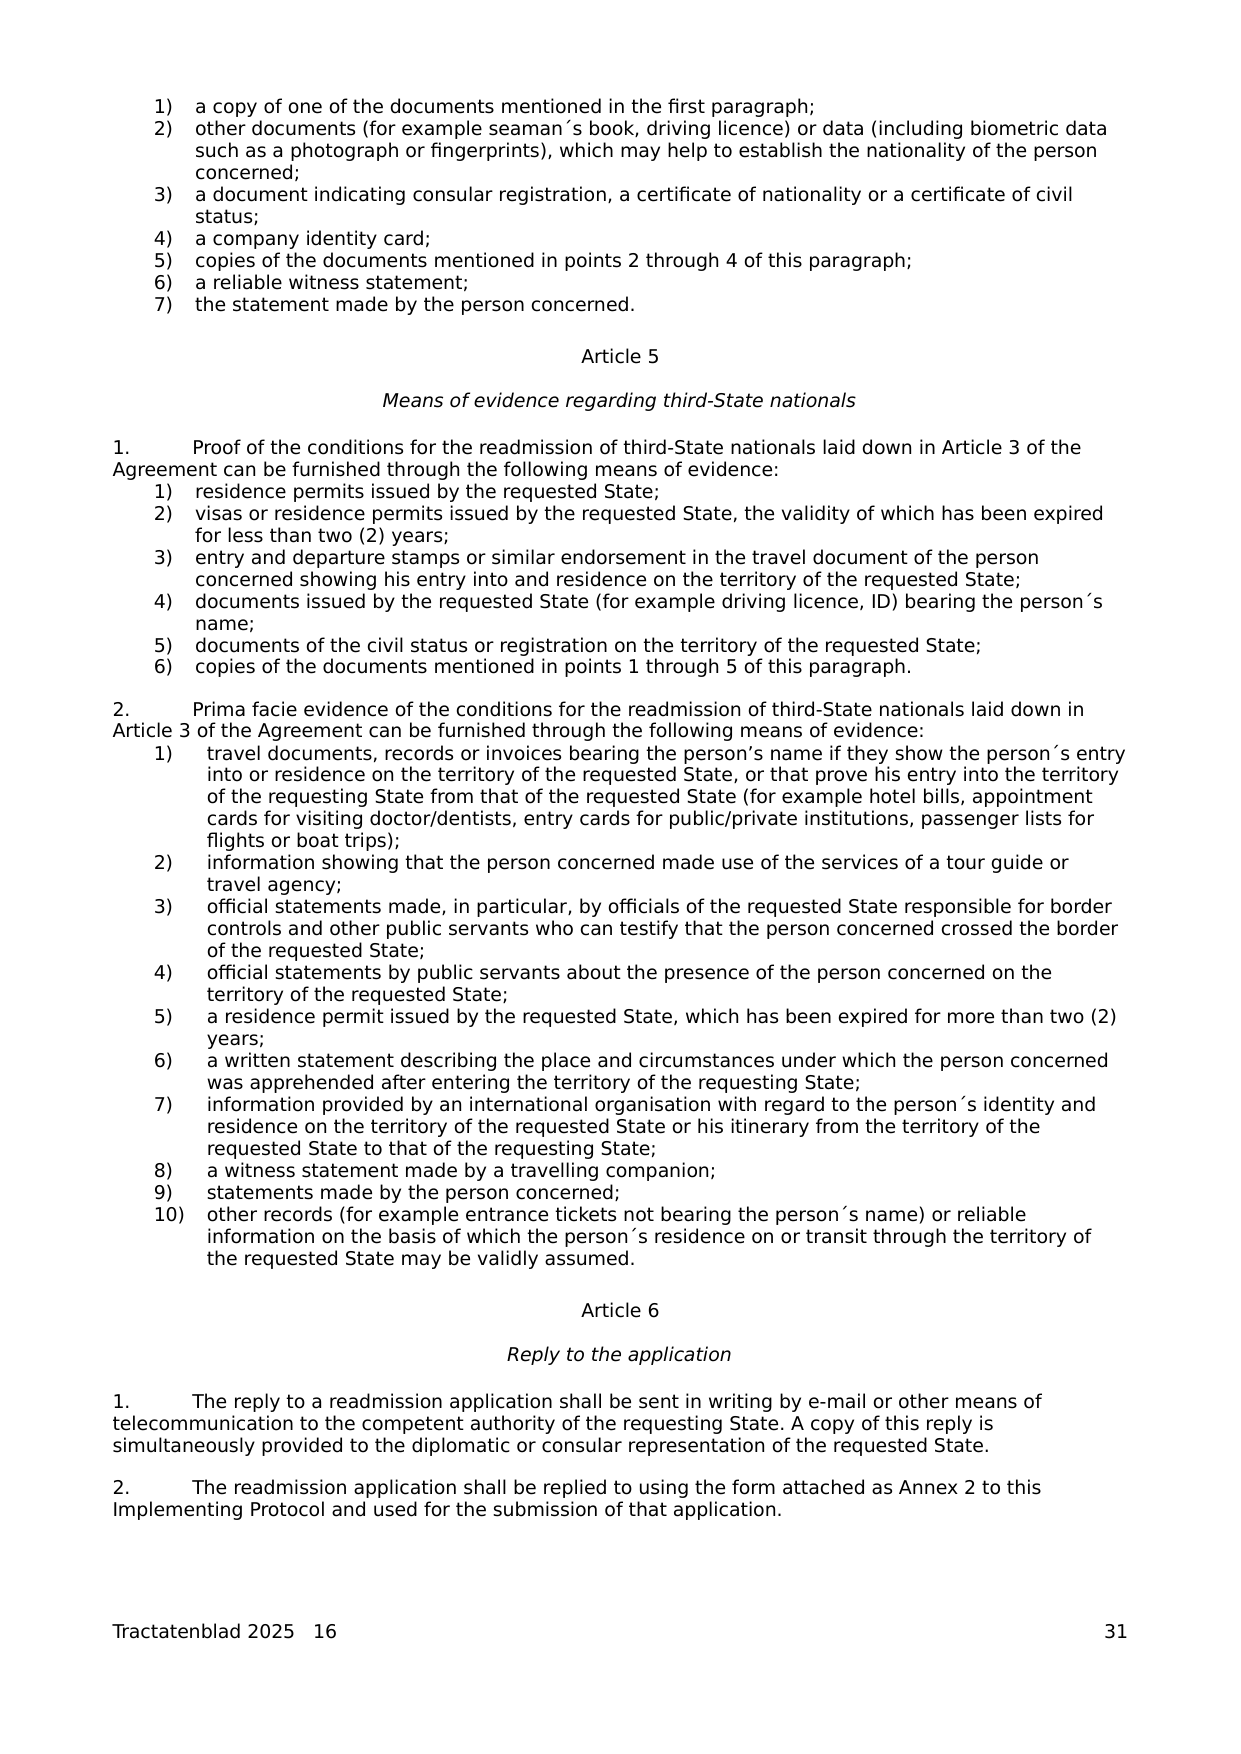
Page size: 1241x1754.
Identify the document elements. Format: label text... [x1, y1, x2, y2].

text 8) a witness statement made by a travelling companion; [153, 1160, 1128, 1182]
text 1. Proof of the conditions for the readmission of third-State nationals laid down in Article 3 of the Agreement can be furnished through the following means of evidence: [112, 437, 1128, 481]
text 1) a copy of one of the documents mentioned in the first paragraph; [153, 96, 1128, 118]
text 6) a reliable witness statement; [153, 272, 1128, 294]
text 2) other documents (for example seaman´s book, driving licence) or data (including biometric data such as a photograph or fingerprints), which may help to establish the nationality of the person concerned; [153, 118, 1128, 184]
text 4) documents issued by the requested State (for example driving licence, ID) bearing the person´s name; [153, 591, 1128, 634]
subtitle Article 5 Means of evidence regarding third-State nationals [112, 346, 1128, 412]
text 5) documents of the civil status or registration on the territory of the requested State; [153, 634, 1128, 656]
text 3) official statements made, in particular, by officials of the requested State responsible for border controls and other public servants who can testify that the person concerned crossed the border of the requested State; [153, 896, 1128, 962]
text 4) official statements by public servants about the presence of the person concerned on the territory of the requested State; [153, 962, 1128, 1006]
text 1. The reply to a readmission application shall be sent in writing by e-mail or other means of telecommunication to the competent authority of the requesting State. A copy of this reply is simultaneously provided to the diplomatic or consular representation of the requested State. [112, 1391, 1128, 1457]
text 2) information showing that the person concerned made use of the services of a tour guide or travel agency; [153, 852, 1128, 896]
text 7) information provided by an international organisation with regard to the person´s identity and residence on the territory of the requested State or his itinerary from the territory of the requested State to that of the requesting State; [153, 1094, 1128, 1160]
text 5) copies of the documents mentioned in points 2 through 4 of this paragraph; [153, 250, 1128, 272]
text 3) a document indicating consular registration, a certificate of nationality or a certificate of civil status; [153, 184, 1128, 228]
text 1) travel documents, records or invoices bearing the person’s name if they show the person´s entry into or residence on the territory of the requested State, or that prove his entry into the territory of the requesting State from that of the requested State (for example hotel bills, appointment cards for visiting doctor/dentists, entry cards for public/private institutions, passenger lists for flights or boat trips); [153, 742, 1128, 852]
text 3) entry and departure stamps or similar endorsement in the travel document of the person concerned showing his entry into and residence on the territory of the requested State; [153, 547, 1128, 591]
text 2) visas or residence permits issued by the requested State, the validity of which has been expired for less than two (2) years; [153, 503, 1128, 547]
text 4) a company identity card; [153, 228, 1128, 250]
text 6) copies of the documents mentioned in points 1 through 5 of this paragraph. [153, 656, 1128, 678]
text 5) a residence permit issued by the requested State, which has been expired for more than two (2) years; [153, 1006, 1128, 1050]
text 9) statements made by the person concerned; [153, 1182, 1128, 1204]
text 2. Prima facie evidence of the conditions for the readmission of third-State nationals laid down in Article 3 of the Agreement can be furnished through the following means of evidence: [112, 698, 1128, 742]
text 2. The readmission application shall be replied to using the form attached as Annex 2 to this Implementing Protocol and used for the submission of that application. [112, 1477, 1128, 1521]
text 1) residence permits issued by the requested State; [153, 481, 1128, 503]
subtitle Article 6 Reply to the application [112, 1300, 1128, 1366]
text 7) the statement made by the person concerned. [153, 294, 1128, 316]
text 10) other records (for example entrance tickets not bearing the person´s name) or reliable information on the basis of which the person´s residence on or transit through the territory of the requested State may be validly assumed. [153, 1204, 1128, 1270]
text 6) a written statement describing the place and circumstances under which the person concerned was apprehended after entering the territory of the requesting State; [153, 1050, 1128, 1094]
